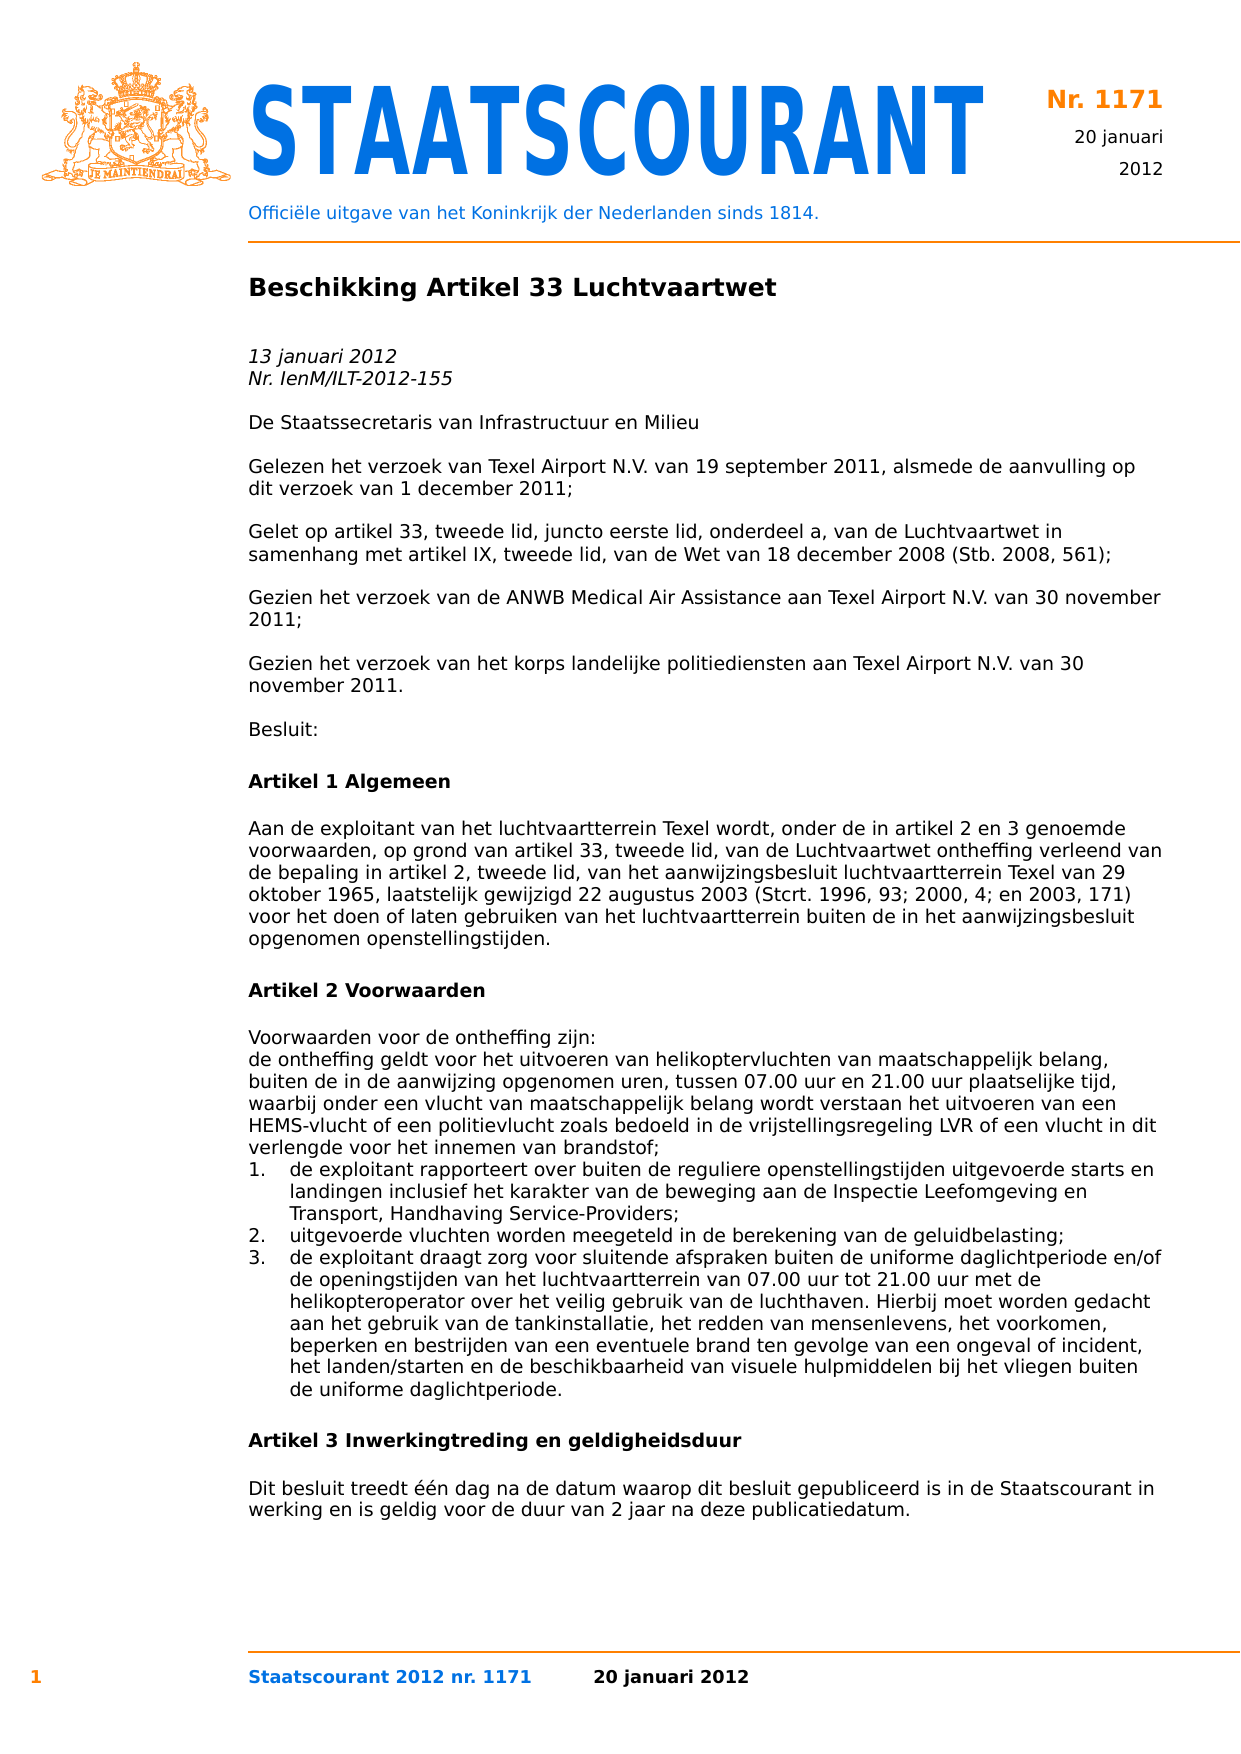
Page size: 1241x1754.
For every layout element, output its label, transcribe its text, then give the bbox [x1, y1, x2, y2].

text 2. uitgevoerde vluchten worden meegeteld in de berekening van de geluidbelasting; [248, 1224, 1163, 1247]
text Gezien het verzoek van het korps landelijke politiediensten aan Texel Airport N.V. van 30 november 2011. [248, 653, 1163, 697]
subtitle Artikel 3 Inwerkingtreding en geldigheidsduur [248, 1430, 1163, 1452]
text 1. de exploitant rapporteert over buiten de reguliere openstellingstijden uitgevoerde starts en landingen inclusief het karakter van de beweging aan de Inspectie Leefomgeving en Transport, Handhaving Service-Providers; [248, 1159, 1163, 1224]
text Besluit: [248, 719, 1163, 741]
table_header STAATSCOURANT [248, 62, 998, 203]
text de ontheffing geldt voor het uitvoeren van helikoptervluchten van maatschappelijk belang, buiten de in de aanwijzing opgenomen uren, tussen 07.00 uur en 21.00 uur plaatselijke tijd, waarbij onder een vlucht van maatschappelijk belang wordt verstaan het uitvoeren van een HEMS-vlucht of een politievlucht zoals bedoeld in de vrijstellingsregeling LVR of een vlucht in dit verlengde voor het innemen van brandstof; [248, 1049, 1163, 1159]
table_cell 2012 [998, 153, 1240, 203]
table_header [25, 62, 248, 241]
text Aan de exploitant van het luchtvaartterrein Texel wordt, onder de in artikel 2 en 3 genoemde voorwaarden, op grond van artikel 33, tweede lid, van de Luchtvaartwet ontheffing verleend van de bepaling in artikel 2, tweede lid, van het aanwijzingsbesluit luchtvaartterrein Texel van 29 oktober 1965, laatstelijk gewijzigd 22 augustus 2003 (Stcrt. 1996, 93; 2000, 4; en 2003, 171) voor het doen of laten gebruiken van het luchtvaartterrein buiten de in het aanwijzingsbesluit opgenomen openstellingstijden. [248, 818, 1163, 950]
text Dit besluit treedt één dag na de datum waarop dit besluit gepubliceerd is in de Staatscourant in werking en is geldig voor de duur van 2 jaar na deze publicatiedatum. [248, 1477, 1163, 1521]
subtitle Artikel 1 Algemeen [248, 771, 1163, 793]
text Gelezen het verzoek van Texel Airport N.V. van 19 september 2011, alsmede de aanvulling op dit verzoek van 1 december 2011; [248, 456, 1163, 499]
text Nr. IenM/ILT-2012-155 [248, 368, 1163, 390]
subtitle Artikel 2 Voorwaarden [248, 980, 1163, 1002]
text Voorwaarden voor de ontheffing zijn: [248, 1027, 1163, 1049]
text Gezien het verzoek van de ANWB Medical Air Assistance aan Texel Airport N.V. van 30 november 2011; [248, 587, 1163, 631]
subtitle Beschikking Artikel 33 Luchtvaartwet [248, 273, 1163, 302]
text 3. de exploitant draagt zorg voor sluitende afspraken buiten de uniforme daglichtperiode en/of de openingstijden van het luchtvaartterrein van 07.00 uur tot 21.00 uur met de helikopteroperator over het veilig gebruik van de luchthaven. Hierbij moet worden gedacht aan het gebruik van de tankinstallatie, het redden van mensenlevens, het voorkomen, beperken en bestrijden van een eventuele brand ten gevolge van een ongeval of incident, het landen/starten en de beschikbaarheid van visuele hulpmiddelen bij het vliegen buiten de uniforme daglichtperiode. [248, 1247, 1163, 1400]
text Gelet op artikel 33, tweede lid, juncto eerste lid, onderdeel a, van de Luchtvaartwet in samenhang met artikel IX, tweede lid, van de Wet van 18 december 2008 (Stb. 2008, 561); [248, 521, 1163, 565]
table_header Nr. 1171 [998, 62, 1240, 121]
text 13 januari 2012 [248, 346, 1163, 368]
table_cell Officiële uitgave van het Koninkrijk der Nederlanden sinds 1814. [248, 203, 1240, 241]
text De Staatssecretaris van Infrastructuur en Milieu [248, 412, 1163, 434]
table_cell 20 januari [998, 121, 1240, 153]
picture [41, 62, 231, 186]
